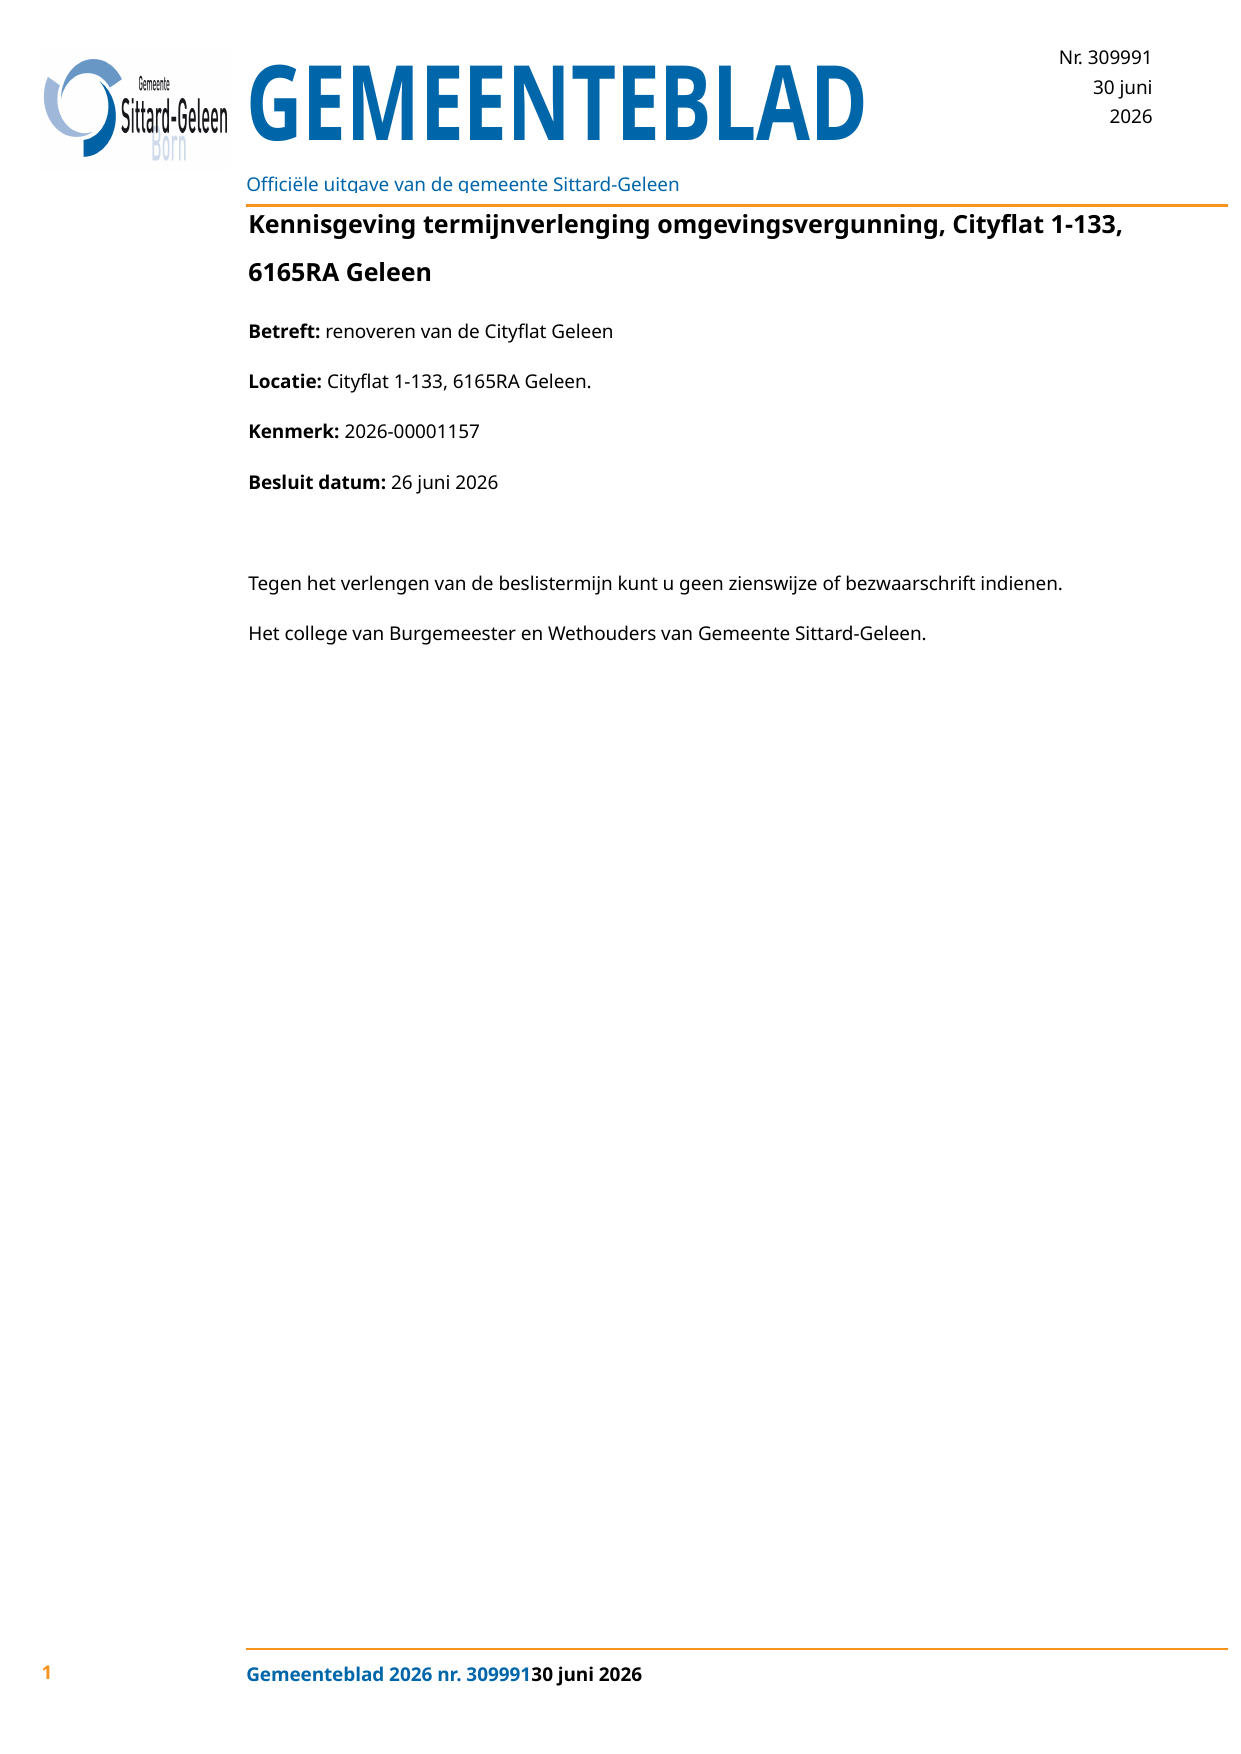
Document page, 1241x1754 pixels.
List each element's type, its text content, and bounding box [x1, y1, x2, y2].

text Besluit datum: 26 juni 2026 [248, 469, 1152, 495]
text Het college van Burgemeester en Wethouders van Gemeente Sittard-Geleen. [248, 620, 1152, 646]
text Betreft: renoveren van de Cityflat Geleen [248, 318, 1152, 344]
text Locatie: Cityflat 1-133, 6165RA Geleen. [248, 368, 1152, 394]
text Kenmerk: 2026-00001157 [248, 419, 1152, 444]
text Kennisgeving termijnverlenging omgevingsvergunning, Cityflat 1-133, 6165RA Geleen [248, 207, 1152, 288]
text Tegen het verlengen van de beslistermijn kunt u geen zienswijze of bezwaarschrift indienen. [248, 570, 1152, 596]
picture [41, 47, 231, 172]
